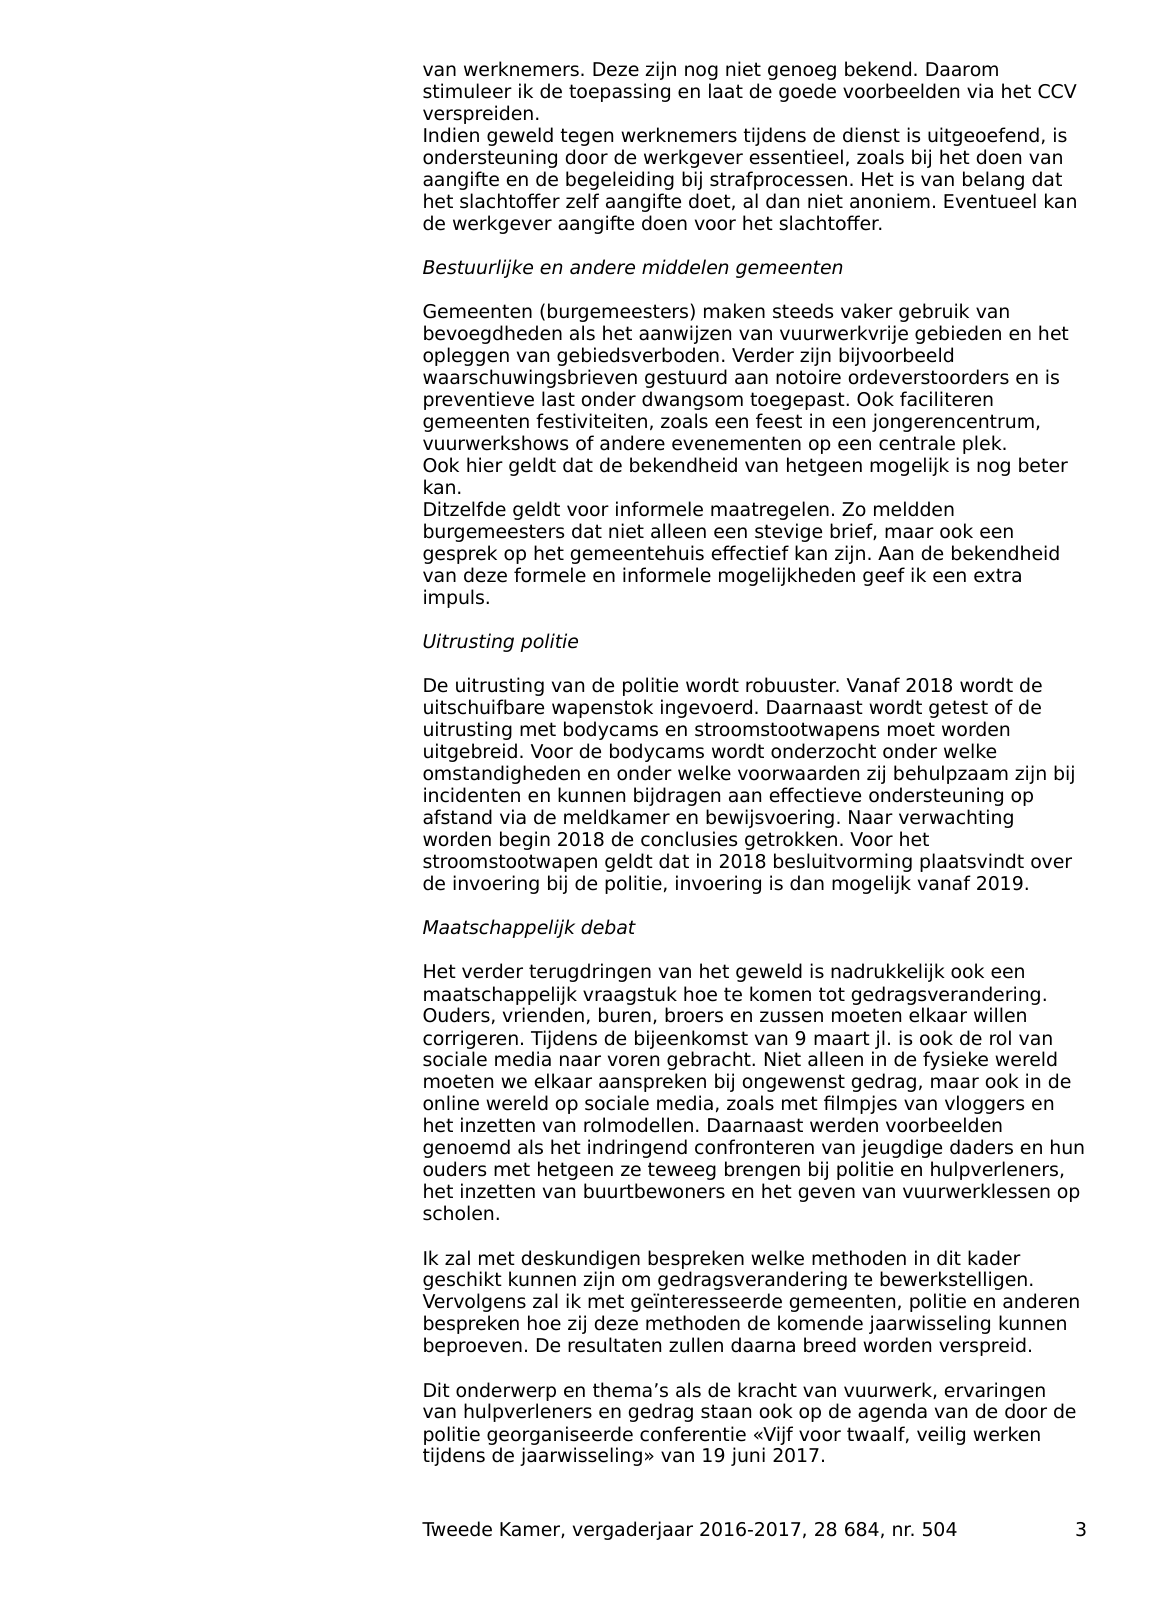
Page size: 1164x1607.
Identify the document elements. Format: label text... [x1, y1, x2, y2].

text Het verder terugdringen van het geweld is nadrukkelijk ook een maatschappelijk vraagstuk hoe te komen tot gedragsverandering. Ouders, vrienden, buren, broers en zussen moeten elkaar willen corrigeren. Tijdens de bijeenkomst van 9 maart jl. is ook de rol van sociale media naar voren gebracht. Niet alleen in de fysieke wereld moeten we elkaar aanspreken bij ongewenst gedrag, maar ook in de online wereld op sociale media, zoals met filmpjes van vloggers en het inzetten van rolmodellen. Daarnaast werden voorbeelden genoemd als het indringend confronteren van jeugdige daders en hun ouders met hetgeen ze teweeg brengen bij politie en hulpverleners, het inzetten van buurtbewoners en het geven van vuurwerklessen op scholen. [422, 961, 1087, 1225]
subtitle Bestuurlijke en andere middelen gemeenten [422, 257, 1087, 279]
text Ditzelfde geldt voor informele maatregelen. Zo meldden burgemeesters dat niet alleen een stevige brief, maar ook een gesprek op het gemeentehuis effectief kan zijn. Aan de bekendheid van deze formele en informele mogelijkheden geef ik een extra impuls. [422, 499, 1087, 609]
text De uitrusting van de politie wordt robuuster. Vanaf 2018 wordt de uitschuifbare wapenstok ingevoerd. Daarnaast wordt getest of de uitrusting met bodycams en stroomstootwapens moet worden uitgebreid. Voor de bodycams wordt onderzocht onder welke omstandigheden en onder welke voorwaarden zij behulpzaam zijn bij incidenten en kunnen bijdragen aan effectieve ondersteuning op afstand via de meldkamer en bewijsvoering. Naar verwachting worden begin 2018 de conclusies getrokken. Voor het stroomstootwapen geldt dat in 2018 besluitvorming plaatsvindt over de invoering bij de politie, invoering is dan mogelijk vanaf 2019. [422, 675, 1087, 895]
text Dit onderwerp en thema’s als de kracht van vuurwerk, ervaringen van hulpverleners en gedrag staan ook op de agenda van de door de politie georganiseerde conferentie «Vijf voor twaalf, veilig werken tijdens de jaarwisseling» van 19 juni 2017. [422, 1379, 1087, 1467]
text van werknemers. Deze zijn nog niet genoeg bekend. Daarom stimuleer ik de toepassing en laat de goede voorbeelden via het CCV verspreiden. [422, 59, 1087, 125]
subtitle Maatschappelijk debat [422, 917, 1087, 939]
text Ook hier geldt dat de bekendheid van hetgeen mogelijk is nog beter kan. [422, 455, 1087, 499]
text Gemeenten (burgemeesters) maken steeds vaker gebruik van bevoegdheden als het aanwijzen van vuurwerkvrije gebieden en het opleggen van gebiedsverboden. Verder zijn bijvoorbeeld waarschuwingsbrieven gestuurd aan notoire ordeverstoorders en is preventieve last onder dwangsom toegepast. Ook faciliteren gemeenten festiviteiten, zoals een feest in een jongerencentrum, vuurwerkshows of andere evenementen op een centrale plek. [422, 301, 1087, 455]
text Indien geweld tegen werknemers tijdens de dienst is uitgeoefend, is ondersteuning door de werkgever essentieel, zoals bij het doen van aangifte en de begeleiding bij strafprocessen. Het is van belang dat het slachtoffer zelf aangifte doet, al dan niet anoniem. Eventueel kan de werkgever aangifte doen voor het slachtoffer. [422, 125, 1087, 235]
subtitle Uitrusting politie [422, 631, 1087, 653]
text Ik zal met deskundigen bespreken welke methoden in dit kader geschikt kunnen zijn om gedragsverandering te bewerkstelligen. Vervolgens zal ik met geïnteresseerde gemeenten, politie en anderen bespreken hoe zij deze methoden de komende jaarwisseling kunnen beproeven. De resultaten zullen daarna breed worden verspreid. [422, 1247, 1087, 1357]
